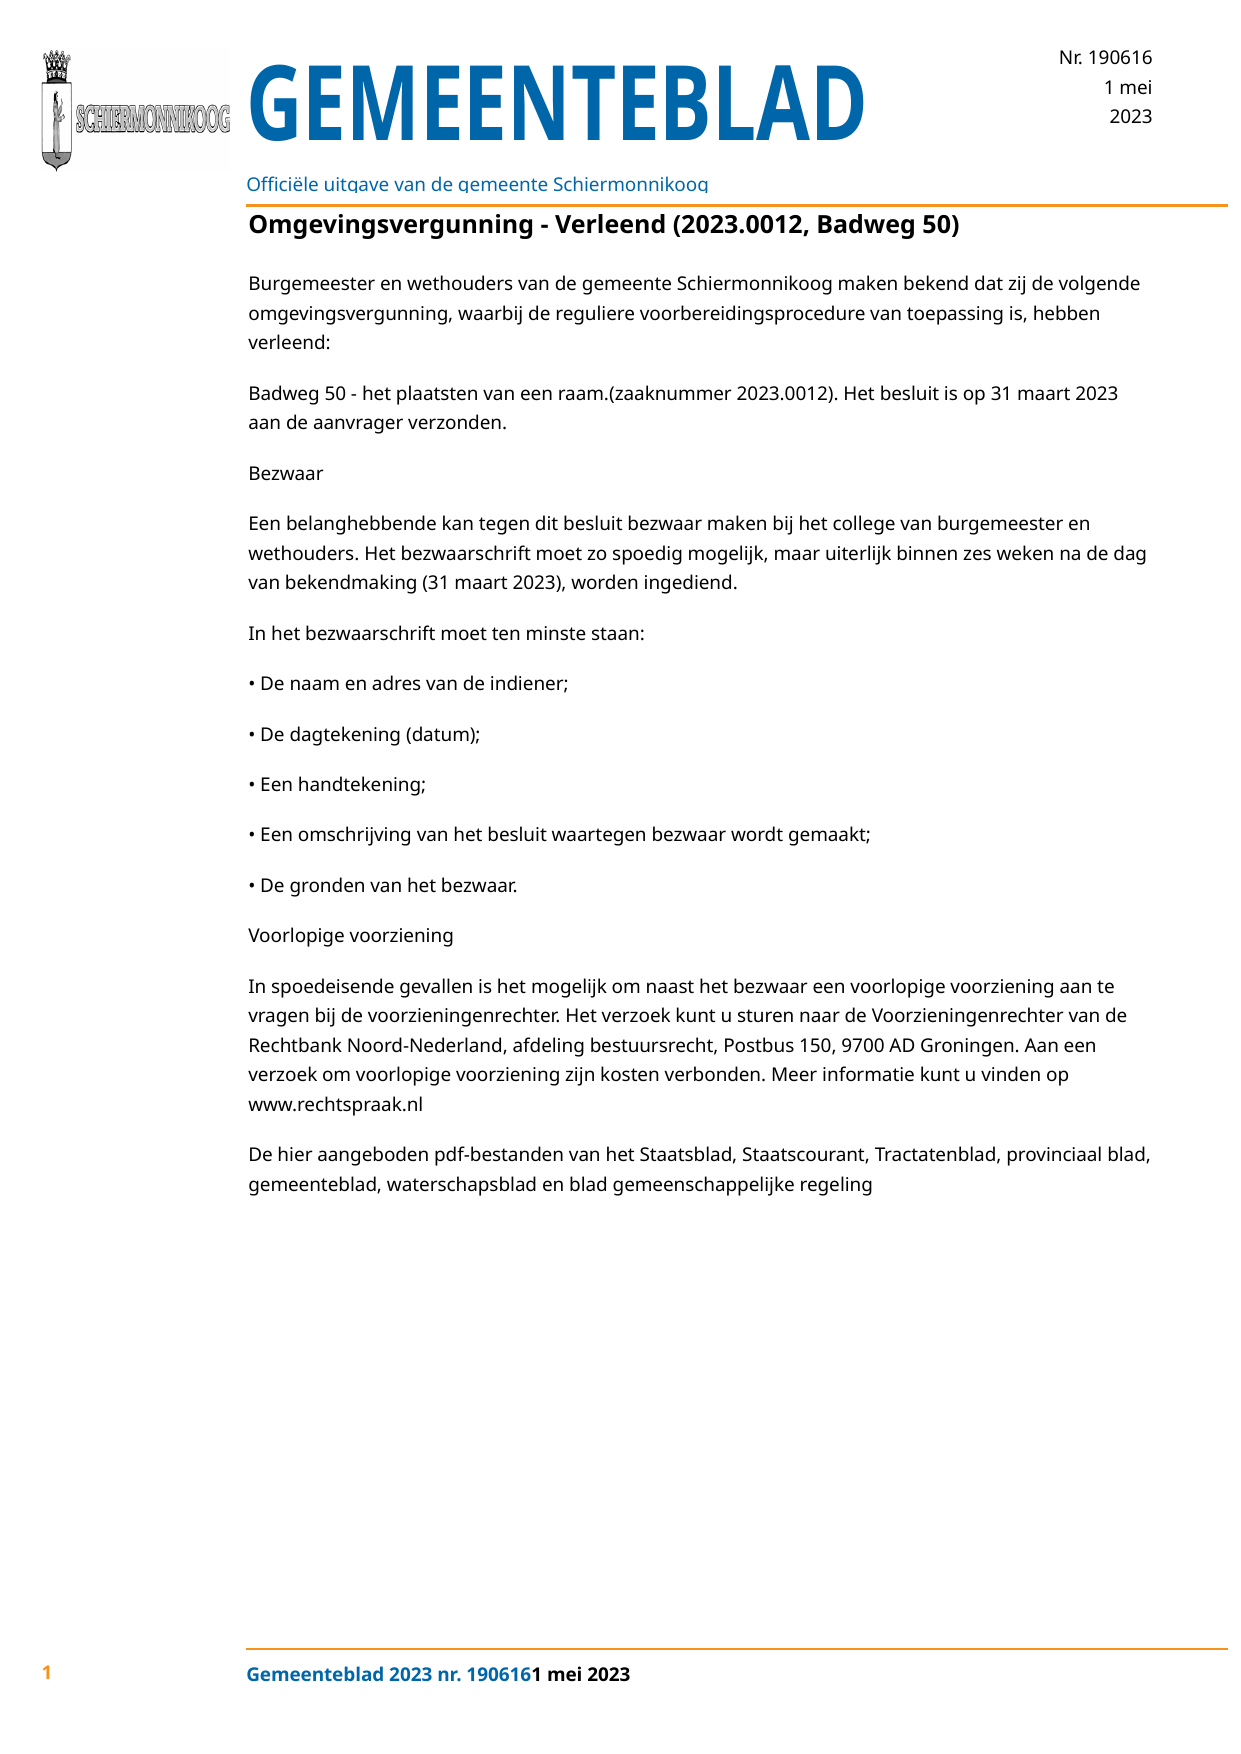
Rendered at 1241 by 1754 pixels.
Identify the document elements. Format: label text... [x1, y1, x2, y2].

text Badweg 50 - het plaatsten van een raam.(zaaknummer 2023.0012). Het besluit is op 31 maart 2023 aan de aanvrager verzonden. [248, 380, 1152, 435]
text Een belanghebbende kan tegen dit besluit bezwaar maken bij het college van burgemeester en wethouders. Het bezwaarschrift moet zo spoedig mogelijk, maar uiterlijk binnen zes weken na de dag van bekendmaking (31 maart 2023), worden ingediend. [248, 510, 1152, 595]
text • De dagtekening (datum); [248, 721, 1152, 746]
text Burgemeester en wethouders van de gemeente Schiermonnikoog maken bekend dat zij de volgende omgevingsvergunning, waarbij de reguliere voorbereidingsprocedure van toepassing is, hebben verleend: [248, 270, 1152, 355]
text • Een handtekening; [248, 771, 1152, 797]
text In het bezwaarschrift moet ten minste staan: [248, 620, 1152, 646]
text In spoedeisende gevallen is het mogelijk om naast het bezwaar een voorlopige voorziening aan te vragen bij de voorzieningenrechter. Het verzoek kunt u sturen naar de Voorzieningenrechter van de Rechtbank Noord-Nederland, afdeling bestuursrecht, Postbus 150, 9700 AD Groningen. Aan een verzoek om voorlopige voorziening zijn kosten verbonden. Meer informatie kunt u vinden op www.rechtspraak.nl [248, 973, 1152, 1117]
text Bezwaar [248, 460, 1152, 486]
text • De naam en adres van de indiener; [248, 670, 1152, 696]
text Voorlopige voorziening [248, 922, 1152, 948]
picture [41, 47, 231, 172]
text • Een omschrijving van het besluit waartegen bezwaar wordt gemaakt; [248, 822, 1152, 847]
text Omgevingsvergunning - Verleend (2023.0012, Badweg 50) [248, 207, 1152, 241]
text • De gronden van het bezwaar. [248, 872, 1152, 898]
text De hier aangeboden pdf-bestanden van het Staatsblad, Staatscourant, Tractatenblad, provinciaal blad, gemeenteblad, waterschapsblad en blad gemeenschappelijke regeling [248, 1142, 1152, 1197]
